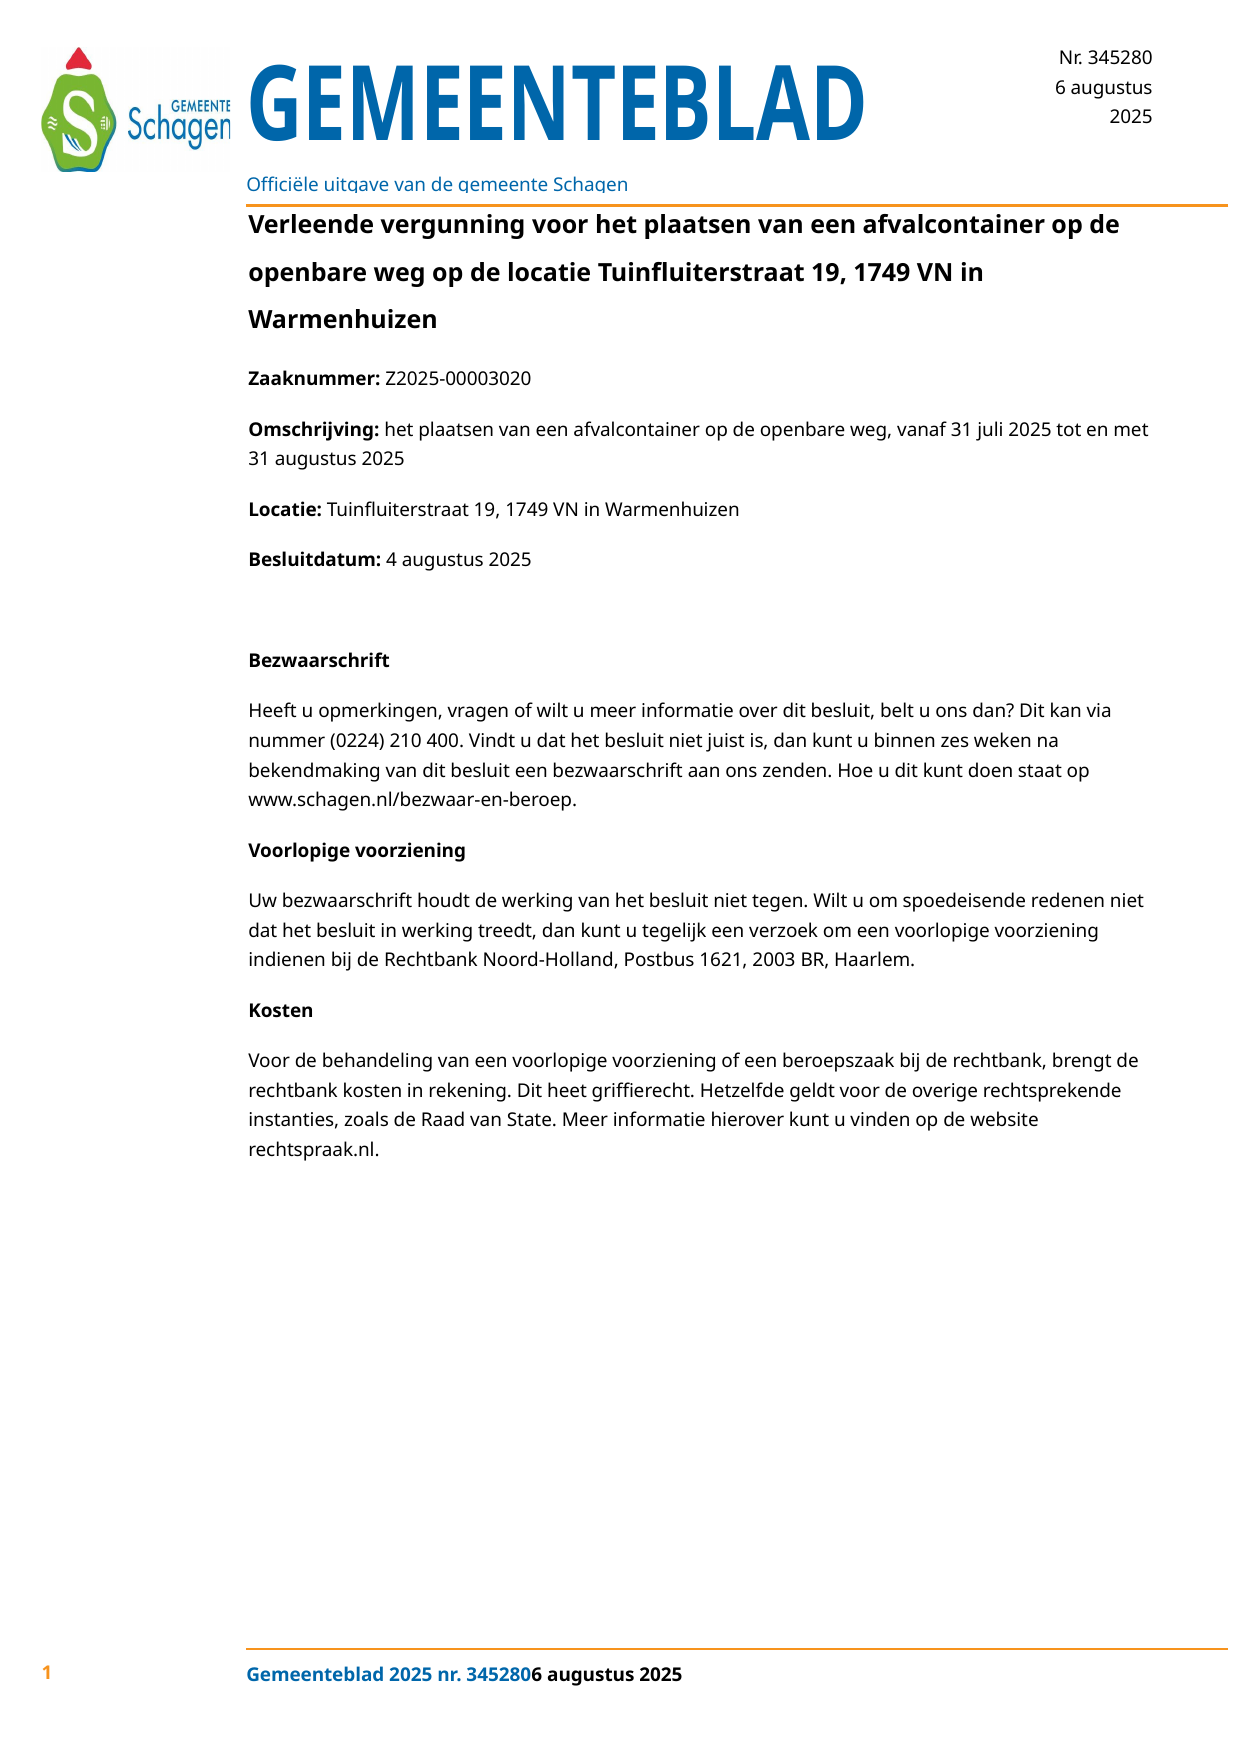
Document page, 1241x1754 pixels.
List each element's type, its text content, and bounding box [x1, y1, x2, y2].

text Locatie: Tuinfluiterstraat 19, 1749 VN in Warmenhuizen [248, 496, 1152, 522]
text Bezwaarschrift [248, 647, 1152, 673]
text Heeft u opmerkingen, vragen of wilt u meer informatie over dit besluit, belt u ons dan? Dit kan via nummer (0224) 210 400. Vindt u dat het besluit niet juist is, dan kunt u binnen zes weken na bekendmaking van dit besluit een bezwaarschrift aan ons zenden. Hoe u dit kunt doen staat op www.schagen.nl/bezwaar-en-beroep. [248, 698, 1152, 812]
text Besluitdatum: 4 augustus 2025 [248, 546, 1152, 572]
picture [41, 47, 231, 172]
text Verleende vergunning voor het plaatsen van een afvalcontainer op de openbare weg op de locatie Tuinfluiterstraat 19, 1749 VN in Warmenhuizen [248, 207, 1152, 336]
text Uw bezwaarschrift houdt de werking van het besluit niet tegen. Wilt u om spoedeisende redenen niet dat het besluit in werking treedt, dan kunt u tegelijk een verzoek om een voorlopige voorziening indienen bij de Rechtbank Noord-Holland, Postbus 1621, 2003 BR, Haarlem. [248, 887, 1152, 972]
text Omschrijving: het plaatsen van een afvalcontainer op de openbare weg, vanaf 31 juli 2025 tot en met 31 augustus 2025 [248, 416, 1152, 471]
text Kosten [248, 997, 1152, 1022]
text Voorlopige voorziening [248, 837, 1152, 862]
text Voor de behandeling van een voorlopige voorziening of een beroepszaak bij de rechtbank, brengt de rechtbank kosten in rekening. Dit heet griffierecht. Hetzelfde geldt voor de overige rechtsprekende instanties, zoals de Raad van State. Meer informatie hierover kunt u vinden op de website rechtspraak.nl. [248, 1047, 1152, 1162]
text Zaaknummer: Z2025-00003020 [248, 366, 1152, 391]
